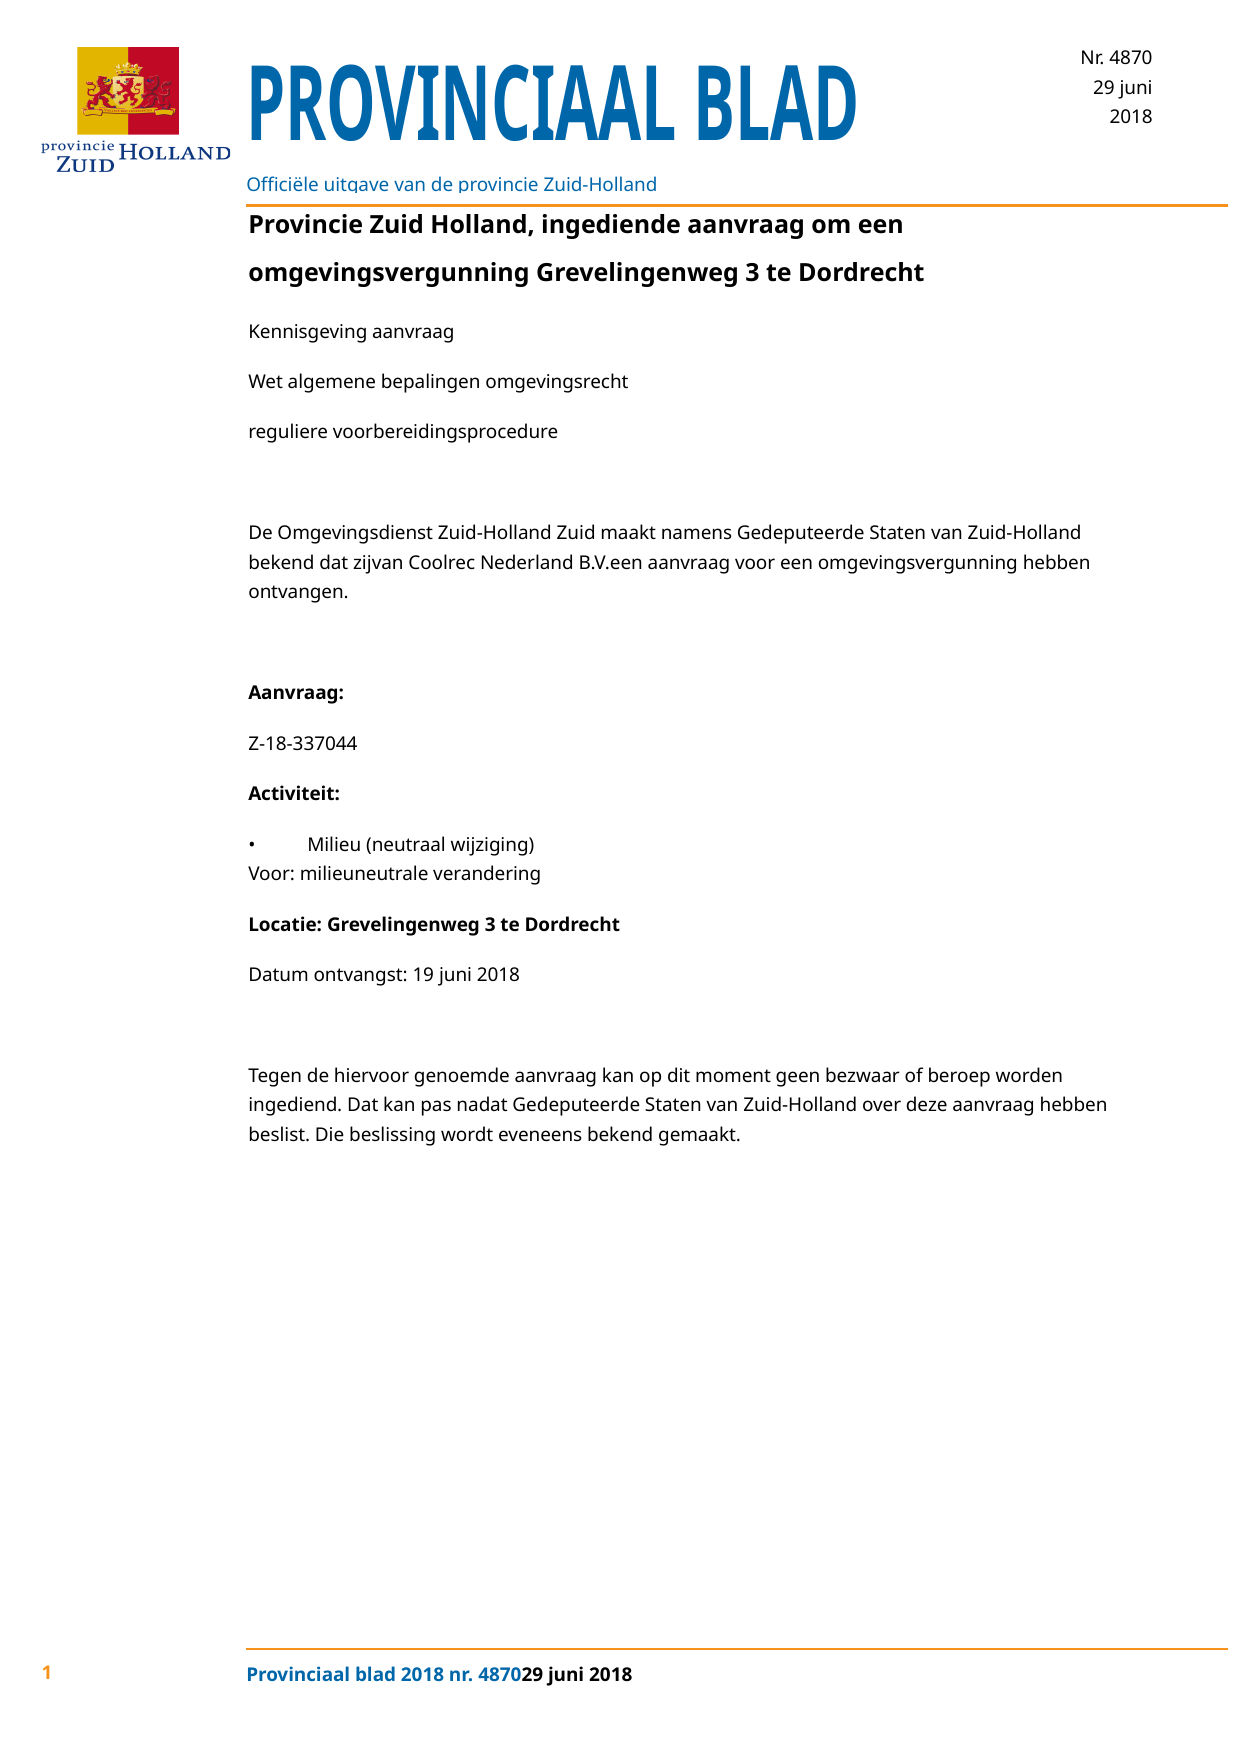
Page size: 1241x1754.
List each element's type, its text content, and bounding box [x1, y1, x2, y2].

text Provincie Zuid Holland, ingediende aanvraag om een omgevingsvergunning Grevelingenweg 3 te Dordrecht [248, 207, 1152, 288]
text Kennisgeving aanvraag [248, 318, 1152, 344]
text Aanvraag: [248, 679, 1152, 705]
text De Omgevingsdienst Zuid-Holland Zuid maakt namens Gedeputeerde Staten van Zuid-Holland bekend dat zijvan Coolrec Nederland B.V.een aanvraag voor een omgevingsvergunning hebben ontvangen. [248, 519, 1152, 604]
text Tegen de hiervoor genoemde aanvraag kan op dit moment geen bezwaar of beroep worden ingediend. Dat kan pas nadat Gedeputeerde Staten van Zuid-Holland over deze aanvraag hebben beslist. Die beslissing wordt eveneens bekend gemaakt. [248, 1062, 1152, 1147]
picture [41, 47, 231, 172]
text Datum ontvangst: 19 juni 2018 [248, 961, 1152, 987]
text Activiteit: [248, 780, 1152, 806]
text Locatie: Grevelingenweg 3 te Dordrecht [248, 911, 1152, 937]
text Voor: milieuneutrale verandering [248, 860, 1152, 886]
list Milieu (neutraal wijziging) [248, 831, 1152, 857]
text reguliere voorbereidingsprocedure [248, 419, 1152, 444]
text Wet algemene bepalingen omgevingsrecht [248, 368, 1152, 394]
text Z-18-337044 [248, 730, 1152, 756]
